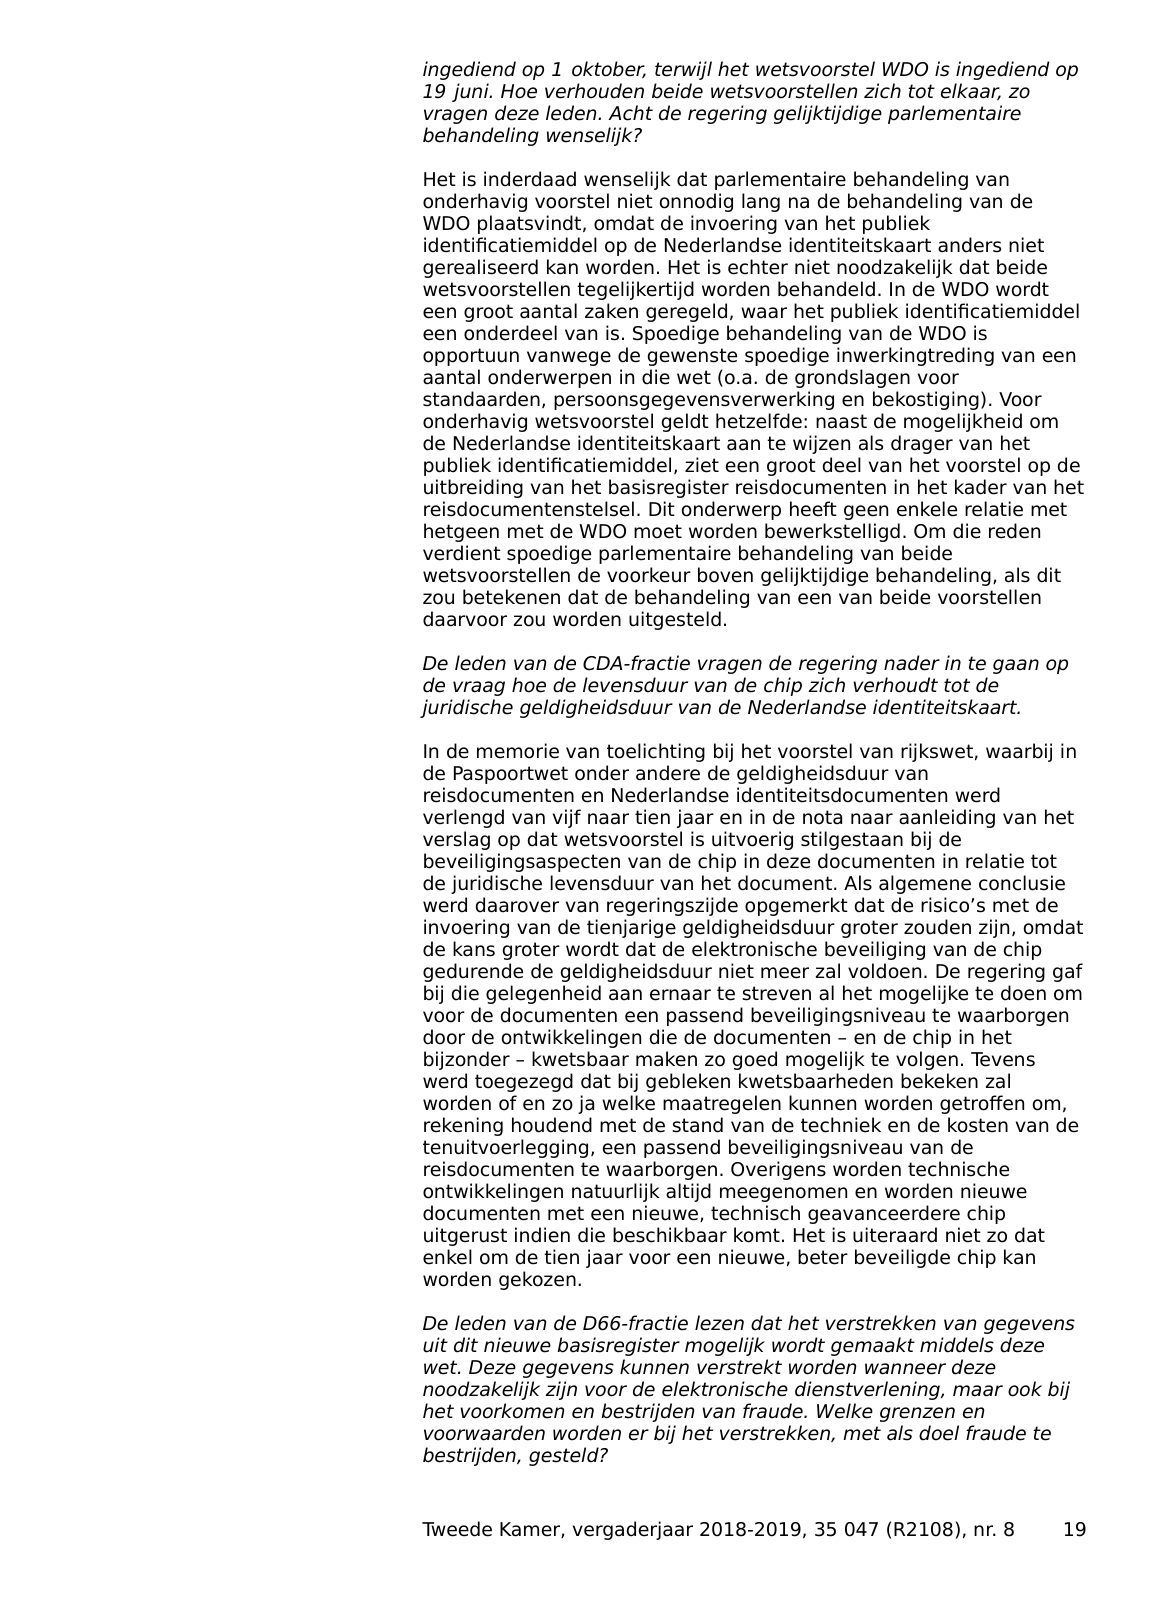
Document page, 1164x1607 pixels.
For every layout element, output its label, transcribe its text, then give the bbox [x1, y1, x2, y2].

text In de memorie van toelichting bij het voorstel van rijkswet, waarbij in de Paspoortwet onder andere de geldigheidsduur van reisdocumenten en Nederlandse identiteitsdocumenten werd verlengd van vijf naar tien jaar en in de nota naar aanleiding van het verslag op dat wetsvoorstel is uitvoerig stilgestaan bij de beveiligingsaspecten van de chip in deze documenten in relatie tot de juridische levensduur van het document. Als algemene conclusie werd daarover van regeringszijde opgemerkt dat de risico’s met de invoering van de tienjarige geldigheidsduur groter zouden zijn, omdat de kans groter wordt dat de elektronische beveiliging van de chip gedurende de geldigheidsduur niet meer zal voldoen. De regering gaf bij die gelegenheid aan ernaar te streven al het mogelijke te doen om voor de documenten een passend beveiligingsniveau te waarborgen door de ontwikkelingen die de documenten – en de chip in het bijzonder – kwetsbaar maken zo goed mogelijk te volgen. Tevens werd toegezegd dat bij gebleken kwetsbaarheden bekeken zal worden of en zo ja welke maatregelen kunnen worden getroffen om, rekening houdend met de stand van de techniek en de kosten van de tenuitvoerlegging, een passend beveiligingsniveau van de reisdocumenten te waarborgen. Overigens worden technische ontwikkelingen natuurlijk altijd meegenomen en worden nieuwe documenten met een nieuwe, technisch geavanceerdere chip uitgerust indien die beschikbaar komt. Het is uiteraard niet zo dat enkel om de tien jaar voor een nieuwe, beter beveiligde chip kan worden gekozen. [422, 741, 1087, 1291]
text De leden van de CDA-fractie vragen de regering nader in te gaan op de vraag hoe de levensduur van de chip zich verhoudt tot de juridische geldigheidsduur van de Nederlandse identiteitskaart. [422, 653, 1087, 719]
text ingediend op 1 oktober, terwijl het wetsvoorstel WDO is ingediend op 19 juni. Hoe verhouden beide wetsvoorstellen zich tot elkaar, zo vragen deze leden. Acht de regering gelijktijdige parlementaire behandeling wenselijk? [422, 59, 1087, 147]
text Het is inderdaad wenselijk dat parlementaire behandeling van onderhavig voorstel niet onnodig lang na de behandeling van de WDO plaatsvindt, omdat de invoering van het publiek identificatiemiddel op de Nederlandse identiteitskaart anders niet gerealiseerd kan worden. Het is echter niet noodzakelijk dat beide wetsvoorstellen tegelijkertijd worden behandeld. In de WDO wordt een groot aantal zaken geregeld, waar het publiek identificatiemiddel een onderdeel van is. Spoedige behandeling van de WDO is opportuun vanwege de gewenste spoedige inwerkingtreding van een aantal onderwerpen in die wet (o.a. de grondslagen voor standaarden, persoonsgegevensverwerking en bekostiging). Voor onderhavig wetsvoorstel geldt hetzelfde: naast de mogelijkheid om de Nederlandse identiteitskaart aan te wijzen als drager van het publiek identificatiemiddel, ziet een groot deel van het voorstel op de uitbreiding van het basisregister reisdocumenten in het kader van het reisdocumentenstelsel. Dit onderwerp heeft geen enkele relatie met hetgeen met de WDO moet worden bewerkstelligd. Om die reden verdient spoedige parlementaire behandeling van beide wetsvoorstellen de voorkeur boven gelijktijdige behandeling, als dit zou betekenen dat de behandeling van een van beide voorstellen daarvoor zou worden uitgesteld. [422, 169, 1087, 631]
text De leden van de D66-fractie lezen dat het verstrekken van gegevens uit dit nieuwe basisregister mogelijk wordt gemaakt middels deze wet. Deze gegevens kunnen verstrekt worden wanneer deze noodzakelijk zijn voor de elektronische dienstverlening, maar ook bij het voorkomen en bestrijden van fraude. Welke grenzen en voorwaarden worden er bij het verstrekken, met als doel fraude te bestrijden, gesteld? [422, 1313, 1087, 1467]
